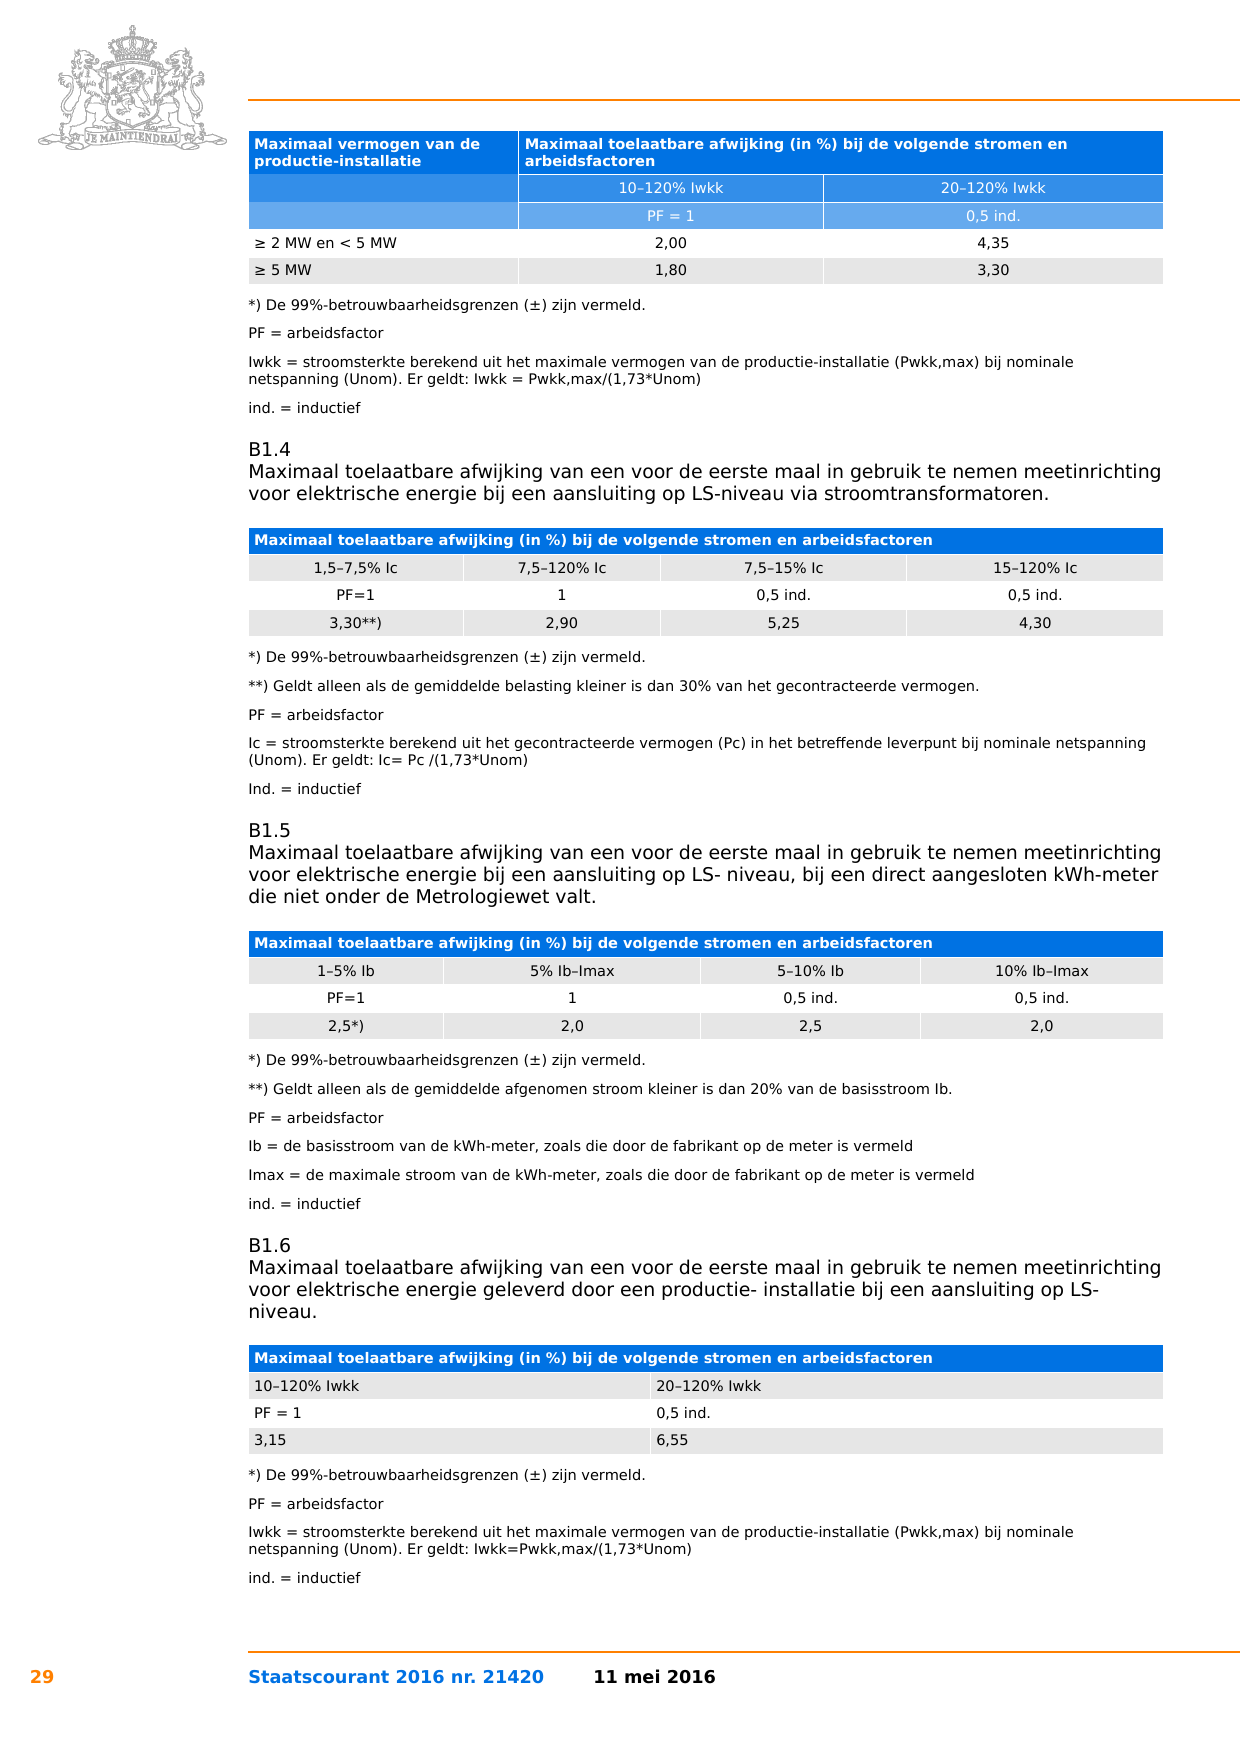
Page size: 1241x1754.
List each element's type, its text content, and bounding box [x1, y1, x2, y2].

table_cell 1 [464, 583, 660, 609]
table_cell 7,5–120% Ic [464, 555, 660, 581]
table_cell 1–5% Ib [249, 958, 443, 984]
table_cell 1,80 [519, 258, 823, 284]
table_cell 0,5 ind. [921, 985, 1163, 1012]
text Maximaal toelaatbare afwijking van een voor de eerste maal in gebruik te nemen meetinrichting voor elektrische energie bij een aansluiting op LS-niveau via stroomtransformatoren. [248, 461, 1163, 505]
table_cell 0,5 ind. [701, 985, 920, 1012]
table_cell 1 [444, 985, 700, 1012]
table_cell *) De 99%-betrouwbaarheidsgrenzen (±) zijn vermeld. **) Geldt alleen als de gemiddelde afgenomen stroom kleiner is dan 20% van de basisstroom Ib. PF = arbeidsfactor Ib = de basisstroom van de kWh-meter, zoals die door de fabrikant op de meter is vermeld Imax = de maximale stroom van de kWh-meter, zoals die door de fabrikant op de meter is vermeld ind. = inductief [248, 1040, 1163, 1213]
table_cell *) De 99%-betrouwbaarheidsgrenzen (±) zijn vermeld. PF = arbeidsfactor Iwkk = stroomsterkte berekend uit het maximale vermogen van de productie-installatie (Pwkk,max) bij nominale netspanning (Unom). Er geldt: Iwkk=Pwkk,max/(1,73*Unom) ind. = inductief [248, 1455, 1163, 1587]
table_cell 3,15 [249, 1428, 650, 1454]
table_cell 2,90 [464, 610, 660, 636]
table_cell 10–120% Iwkk [249, 1373, 650, 1399]
table_header Maximaal toelaatbare afwijking (in %) bij de volgende stromen en arbeidsfactoren [249, 1345, 1163, 1372]
table_cell 6,55 [651, 1428, 1163, 1454]
table_cell 15–120% Ic [907, 555, 1163, 581]
table_header Maximaal toelaatbare afwijking (in %) bij de volgende stromen en arbeidsfactoren [249, 528, 1163, 554]
picture [38, 25, 227, 150]
text B1.6 [248, 1234, 1163, 1257]
table_cell 20–120% Iwkk [651, 1373, 1163, 1399]
table_cell ≥ 5 MW [249, 258, 518, 284]
table_cell 0,5 ind. [907, 583, 1163, 609]
text Maximaal toelaatbare afwijking van een voor de eerste maal in gebruik te nemen meetinrichting voor elektrische energie geleverd door een productie- installatie bij een aansluiting op LS-niveau. [248, 1257, 1163, 1322]
table_header Maximaal toelaatbare afwijking (in %) bij de volgende stromen en arbeidsfactoren [249, 931, 1163, 957]
table_cell 0,5 ind. [661, 583, 906, 609]
table_header Maximaal vermogen van de productie-installatie [249, 131, 518, 174]
table_cell PF=1 [249, 985, 443, 1012]
text B1.4 [248, 439, 1163, 461]
table_cell 0,5 ind. [824, 203, 1163, 229]
text B1.5 [248, 820, 1163, 842]
table_cell *) De 99%-betrouwbaarheidsgrenzen (±) zijn vermeld. **) Geldt alleen als de gemiddelde belasting kleiner is dan 30% van het gecontracteerde vermogen. PF = arbeidsfactor Ic = stroomsterkte berekend uit het gecontracteerde vermogen (Pc) in het betreffende leverpunt bij nominale netspanning (Unom). Er geldt: Ic= Pc /(1,73*Unom) Ind. = inductief [248, 637, 1163, 798]
table_cell *) De 99%-betrouwbaarheidsgrenzen (±) zijn vermeld. PF = arbeidsfactor Iwkk = stroomsterkte berekend uit het maximale vermogen van de productie-installatie (Pwkk,max) bij nominale netspanning (Unom). Er geldt: Iwkk = Pwkk,max/(1,73*Unom) ind. = inductief [248, 285, 1163, 417]
table_cell 3,30**) [249, 610, 463, 636]
table_cell 1,5–7,5% Ic [249, 555, 463, 581]
table_cell 2,00 [519, 230, 823, 256]
table_cell 7,5–15% Ic [661, 555, 906, 581]
table_cell 4,30 [907, 610, 1163, 636]
table_cell PF=1 [249, 583, 463, 609]
table_cell PF = 1 [249, 1400, 650, 1427]
table_cell 4,35 [824, 230, 1163, 256]
table_cell PF = 1 [519, 203, 823, 229]
table_cell 5% Ib–Imax [444, 958, 700, 984]
table_cell 10–120% Iwkk [519, 175, 823, 202]
table_cell 5–10% Ib [701, 958, 920, 984]
table_cell 20–120% Iwkk [824, 175, 1163, 202]
table_cell ≥ 2 MW en < 5 MW [249, 230, 518, 256]
table_cell 2,0 [444, 1013, 700, 1039]
table_cell 2,5 [701, 1013, 920, 1039]
table_cell 10% Ib–Imax [921, 958, 1163, 984]
table_cell 5,25 [661, 610, 906, 636]
table_cell 3,30 [824, 258, 1163, 284]
table_header Maximaal toelaatbare afwijking (in %) bij de volgende stromen en arbeidsfactoren [519, 131, 1163, 174]
table_cell 2,0 [921, 1013, 1163, 1039]
table_cell 0,5 ind. [651, 1400, 1163, 1427]
table_cell 2,5*) [249, 1013, 443, 1039]
text Maximaal toelaatbare afwijking van een voor de eerste maal in gebruik te nemen meetinrichting voor elektrische energie bij een aansluiting op LS- niveau, bij een direct aangesloten kWh-meter die niet onder de Metrologiewet valt. [248, 842, 1163, 908]
